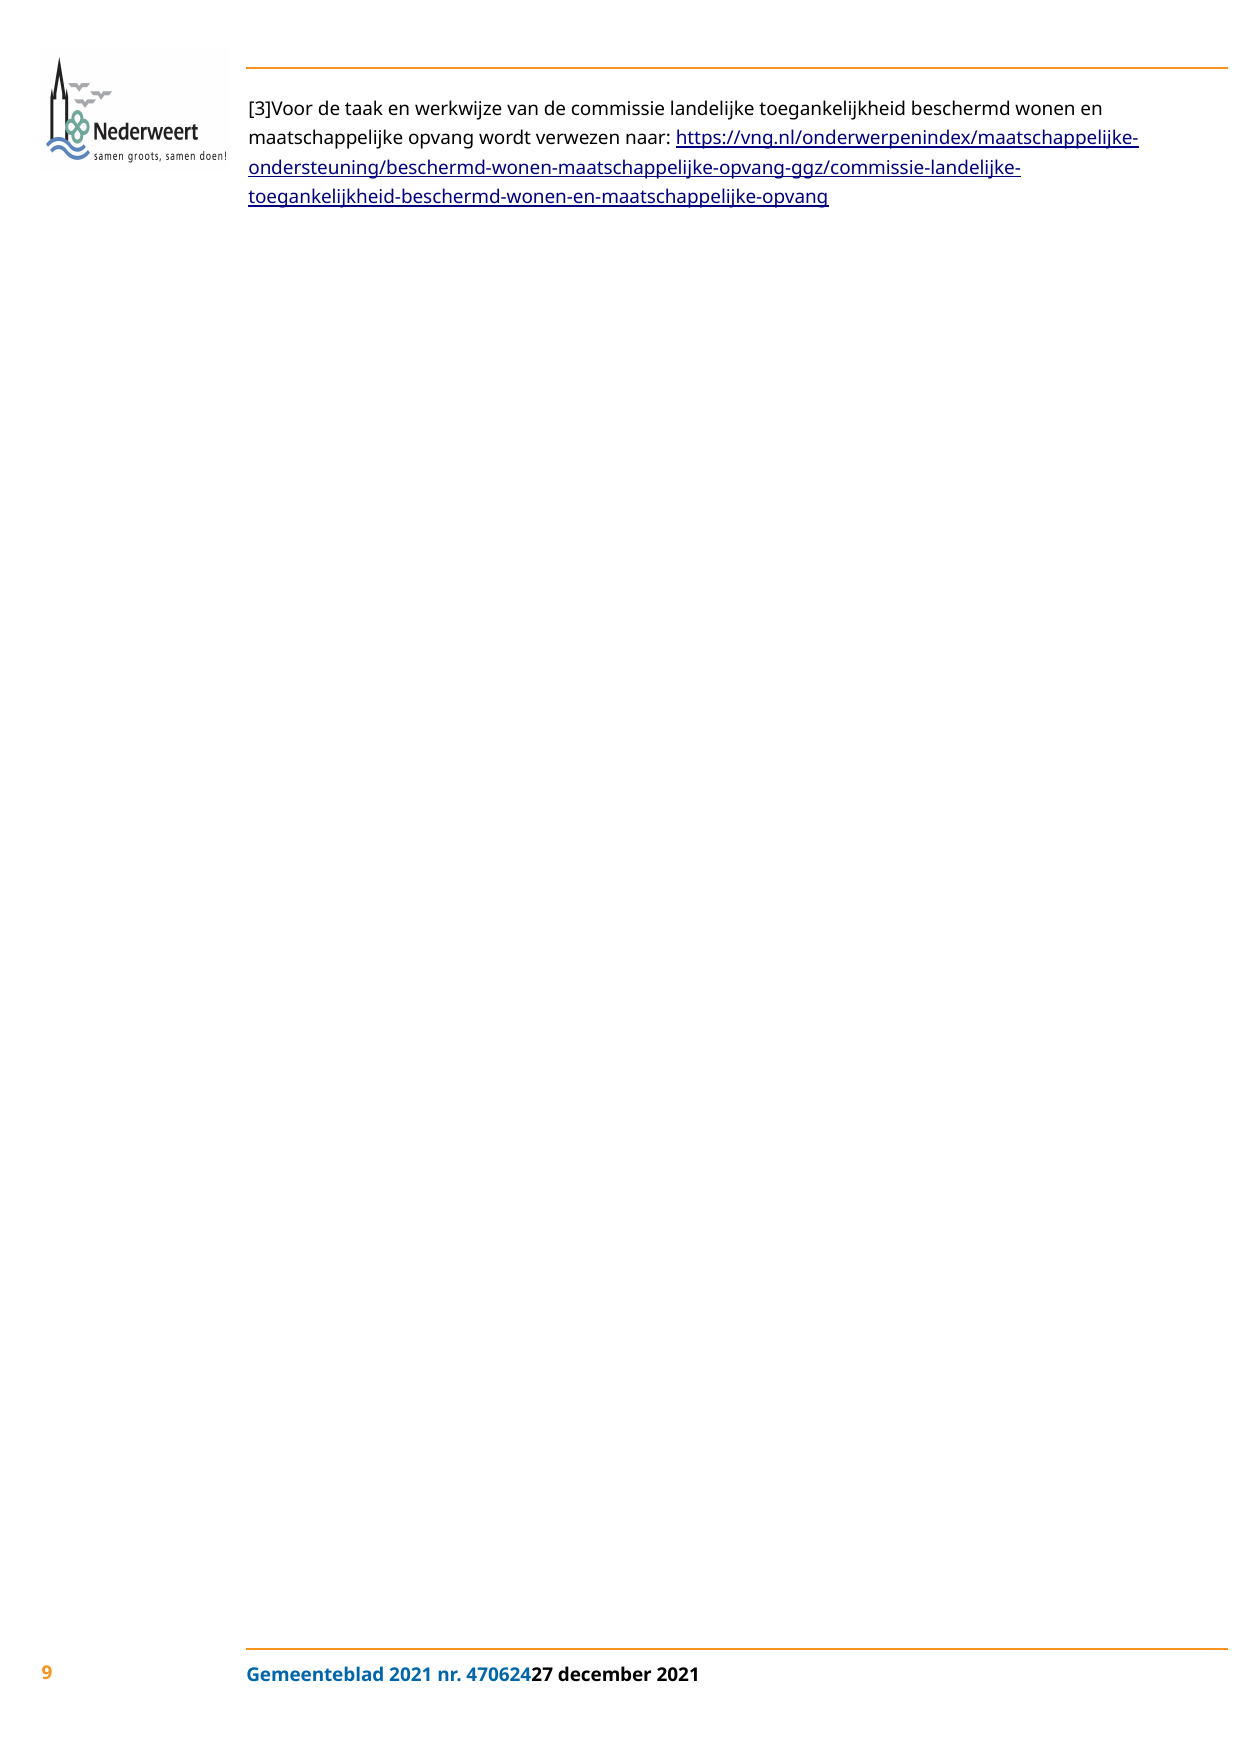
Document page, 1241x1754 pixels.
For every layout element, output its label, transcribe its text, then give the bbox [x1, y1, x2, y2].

picture [41, 47, 231, 172]
text [3]Voor de taak en werkwijze van de commissie landelijke toegankelijkheid beschermd wonen en maatschappelijke opvang wordt verwezen naar: https://vng.nl/onderwerpenindex/maatschappelijke-ondersteuning/beschermd-wonen-maatschappelijke-opvang-ggz/commissie-landelijke-toegankelijkheid-beschermd-wonen-en-maatschappelijke-opvang [248, 95, 1152, 209]
